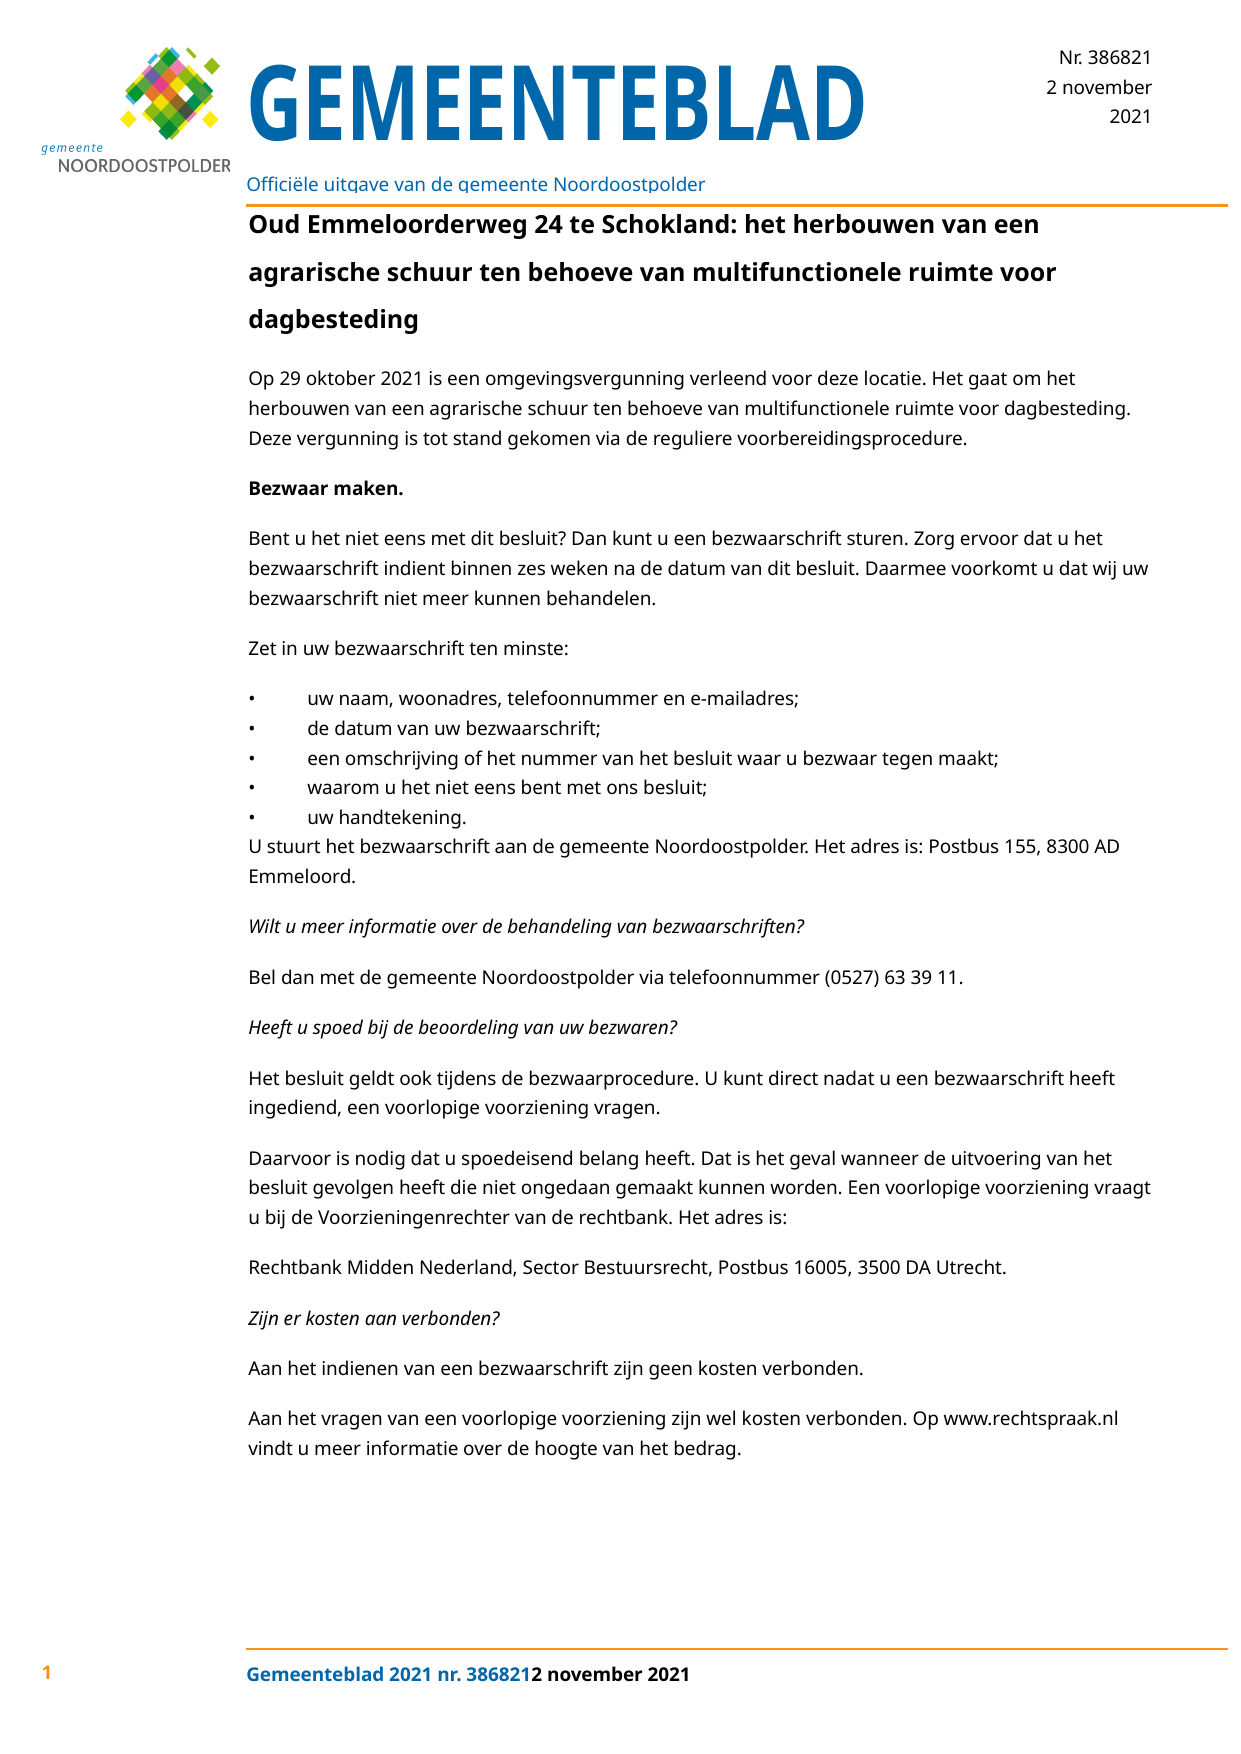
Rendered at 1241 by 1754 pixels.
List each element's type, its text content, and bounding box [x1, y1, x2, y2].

text Rechtbank Midden Nederland, Sector Bestuursrecht, Postbus 16005, 3500 DA Utrecht. [248, 1254, 1152, 1280]
text Daarvoor is nodig dat u spoedeisend belang heeft. Dat is het geval wanneer de uitvoering van het besluit gevolgen heeft die niet ongedaan gemaakt kunnen worden. Een voorlopige voorziening vraagt u bij de Voorzieningenrechter van de rechtbank. Het adres is: [248, 1145, 1152, 1229]
text Bel dan met de gemeente Noordoostpolder via telefoonnummer (0527) 63 39 11. [248, 964, 1152, 989]
text Wilt u meer informatie over de behandeling van bezwaarschriften? [248, 913, 1152, 939]
list uw handtekening. [248, 804, 1152, 829]
text Bent u het niet eens met dit besluit? Dan kunt u een bezwaarschrift sturen. Zorg ervoor dat u het bezwaarschrift indient binnen zes weken na de datum van dit besluit. Daarmee voorkomt u dat wij uw bezwaarschrift niet meer kunnen behandelen. [248, 526, 1152, 610]
text Heeft u spoed bij de beoordeling van uw bezwaren? [248, 1014, 1152, 1040]
text Het besluit geldt ook tijdens de bezwaarprocedure. U kunt direct nadat u een bezwaarschrift heeft ingediend, een voorlopige voorziening vragen. [248, 1065, 1152, 1120]
text Bezwaar maken. [248, 475, 1152, 501]
text Zet in uw bezwaarschrift ten minste: [248, 635, 1152, 661]
text Op 29 oktober 2021 is een omgevingsvergunning verleend voor deze locatie. Het gaat om het herbouwen van een agrarische schuur ten behoeve van multifunctionele ruimte voor dagbesteding. Deze vergunning is tot stand gekomen via de reguliere voorbereidingsprocedure. [248, 366, 1152, 450]
text Aan het indienen van een bezwaarschrift zijn geen kosten verbonden. [248, 1355, 1152, 1381]
list uw naam, woonadres, telefoonnummer en e-mailadres; [248, 686, 1152, 711]
picture [41, 47, 231, 172]
list een omschrijving of het nummer van het besluit waar u bezwaar tegen maakt; [248, 745, 1152, 770]
text U stuurt het bezwaarschrift aan de gemeente Noordoostpolder. Het adres is: Postbus 155, 8300 AD Emmeloord. [248, 833, 1152, 889]
text Oud Emmeloorderweg 24 te Schokland: het herbouwen van een agrarische schuur ten behoeve van multifunctionele ruimte voor dagbesteding [248, 207, 1152, 336]
list waarom u het niet eens bent met ons besluit; [248, 774, 1152, 800]
text Aan het vragen van een voorlopige voorziening zijn wel kosten verbonden. Op www.rechtspraak.nl vindt u meer informatie over de hoogte van het bedrag. [248, 1406, 1152, 1461]
text Zijn er kosten aan verbonden? [248, 1305, 1152, 1330]
list de datum van uw bezwaarschrift; [248, 715, 1152, 741]
